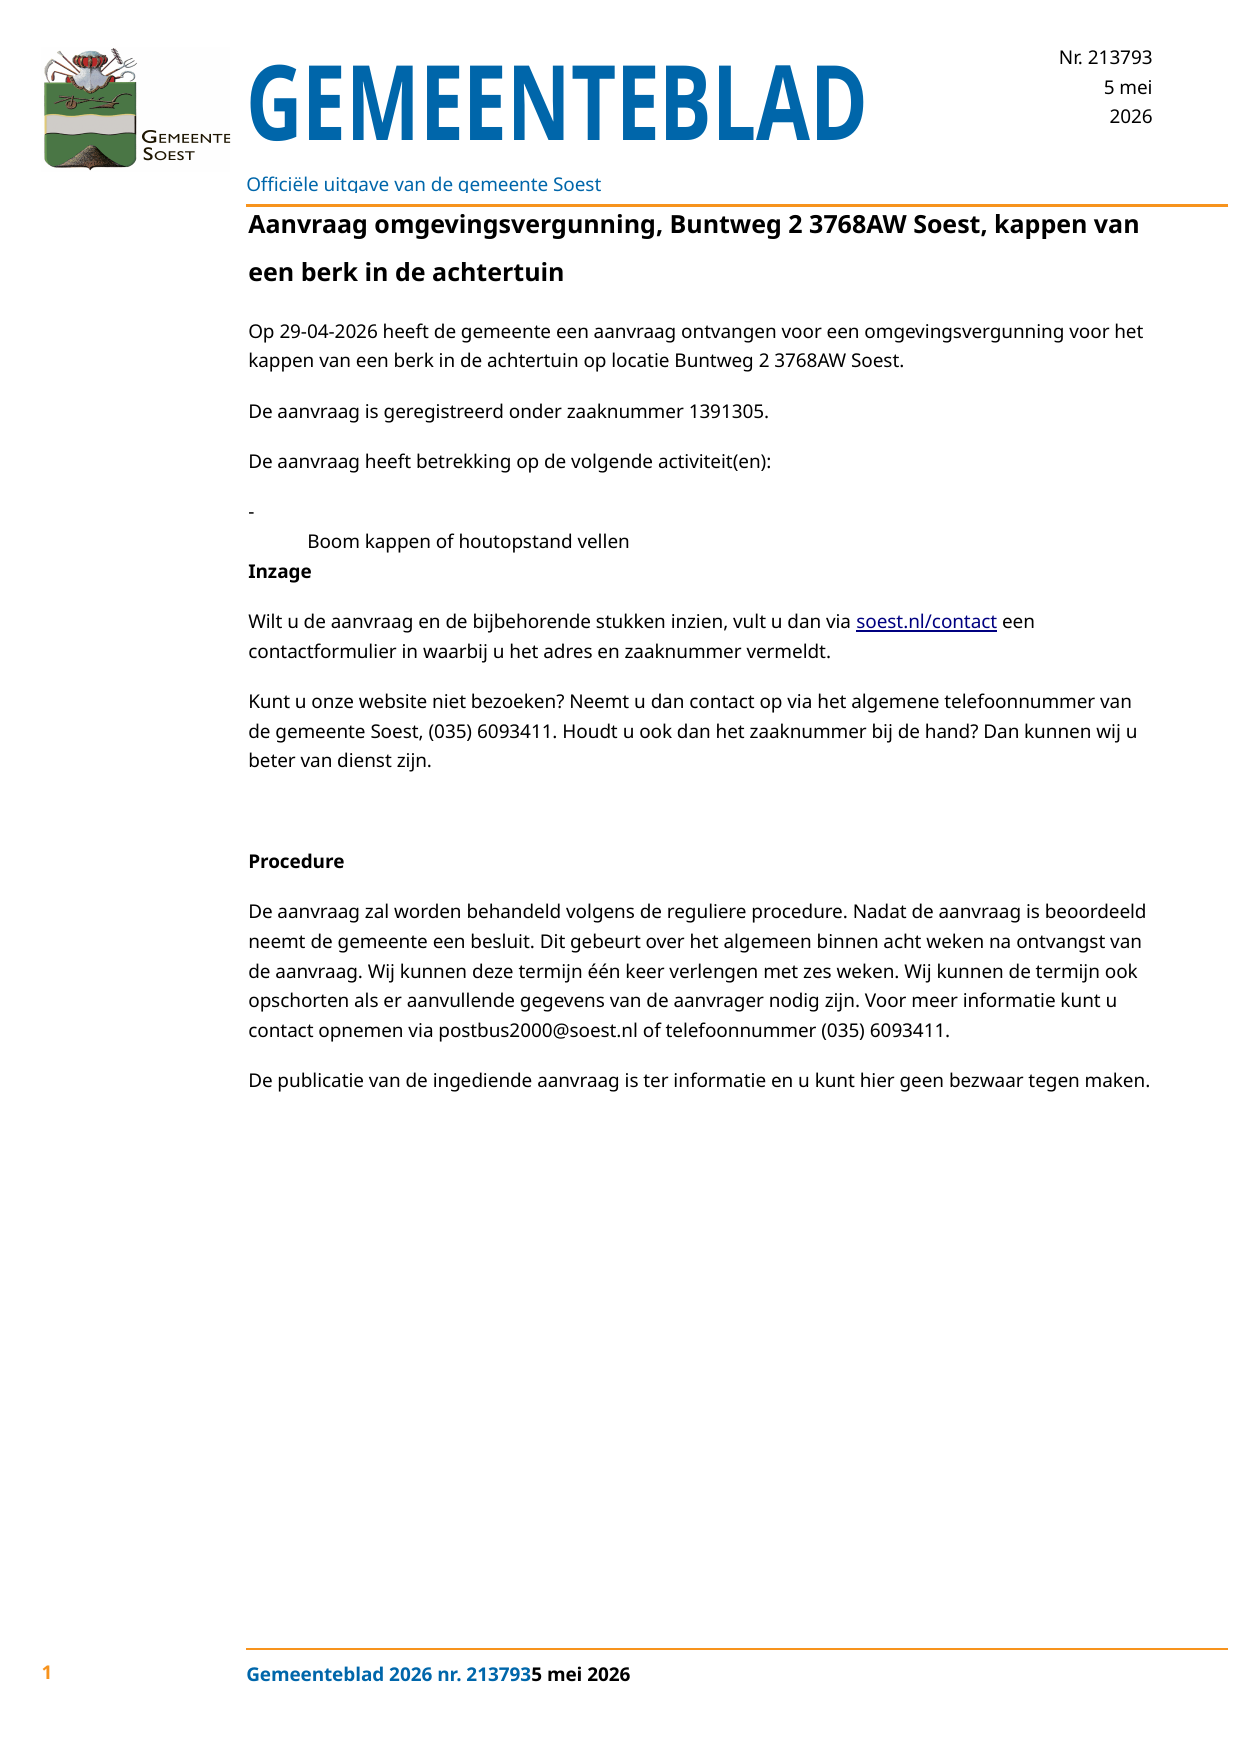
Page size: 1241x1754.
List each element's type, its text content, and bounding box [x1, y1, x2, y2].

text Kunt u onze website niet bezoeken? Neemt u dan contact op via het algemene telefoonnummer van de gemeente Soest, (035) 6093411. Houdt u ook dan het zaaknummer bij de hand? Dan kunnen wij u beter van dienst zijn. [248, 688, 1152, 773]
list Boom kappen of houtopstand vellen [248, 528, 1152, 554]
text Op 29-04-2026 heeft de gemeente een aanvraag ontvangen voor een omgevingsvergunning voor het kappen van een berk in de achtertuin op locatie Buntweg 2 3768AW Soest. [248, 318, 1152, 373]
text Procedure [248, 848, 1152, 874]
text De aanvraag heeft betrekking op de volgende activiteit(en): [248, 448, 1152, 474]
text De aanvraag zal worden behandeld volgens de reguliere procedure. Nadat de aanvraag is beoordeeld neemt de gemeente een besluit. Dit gebeurt over het algemeen binnen acht weken na ontvangst van de aanvraag. Wij kunnen deze termijn één keer verlengen met zes weken. Wij kunnen de termijn ook opschorten als er aanvullende gegevens van de aanvrager nodig zijn. Voor meer informatie kunt u contact opnemen via postbus2000@soest.nl of telefoonnummer (035) 6093411. [248, 899, 1152, 1043]
text Aanvraag omgevingsvergunning, Buntweg 2 3768AW Soest, kappen van een berk in de achtertuin [248, 207, 1152, 288]
text Inzage [248, 558, 1152, 584]
text De publicatie van de ingediende aanvraag is ter informatie en u kunt hier geen bezwaar tegen maken. [248, 1067, 1152, 1093]
picture [41, 47, 231, 172]
text De aanvraag is geregistreerd onder zaaknummer 1391305. [248, 398, 1152, 424]
text Wilt u de aanvraag en de bijbehorende stukken inzien, vult u dan via soest.nl/contact een contactformulier in waarbij u het adres en zaaknummer vermeldt. [248, 608, 1152, 664]
